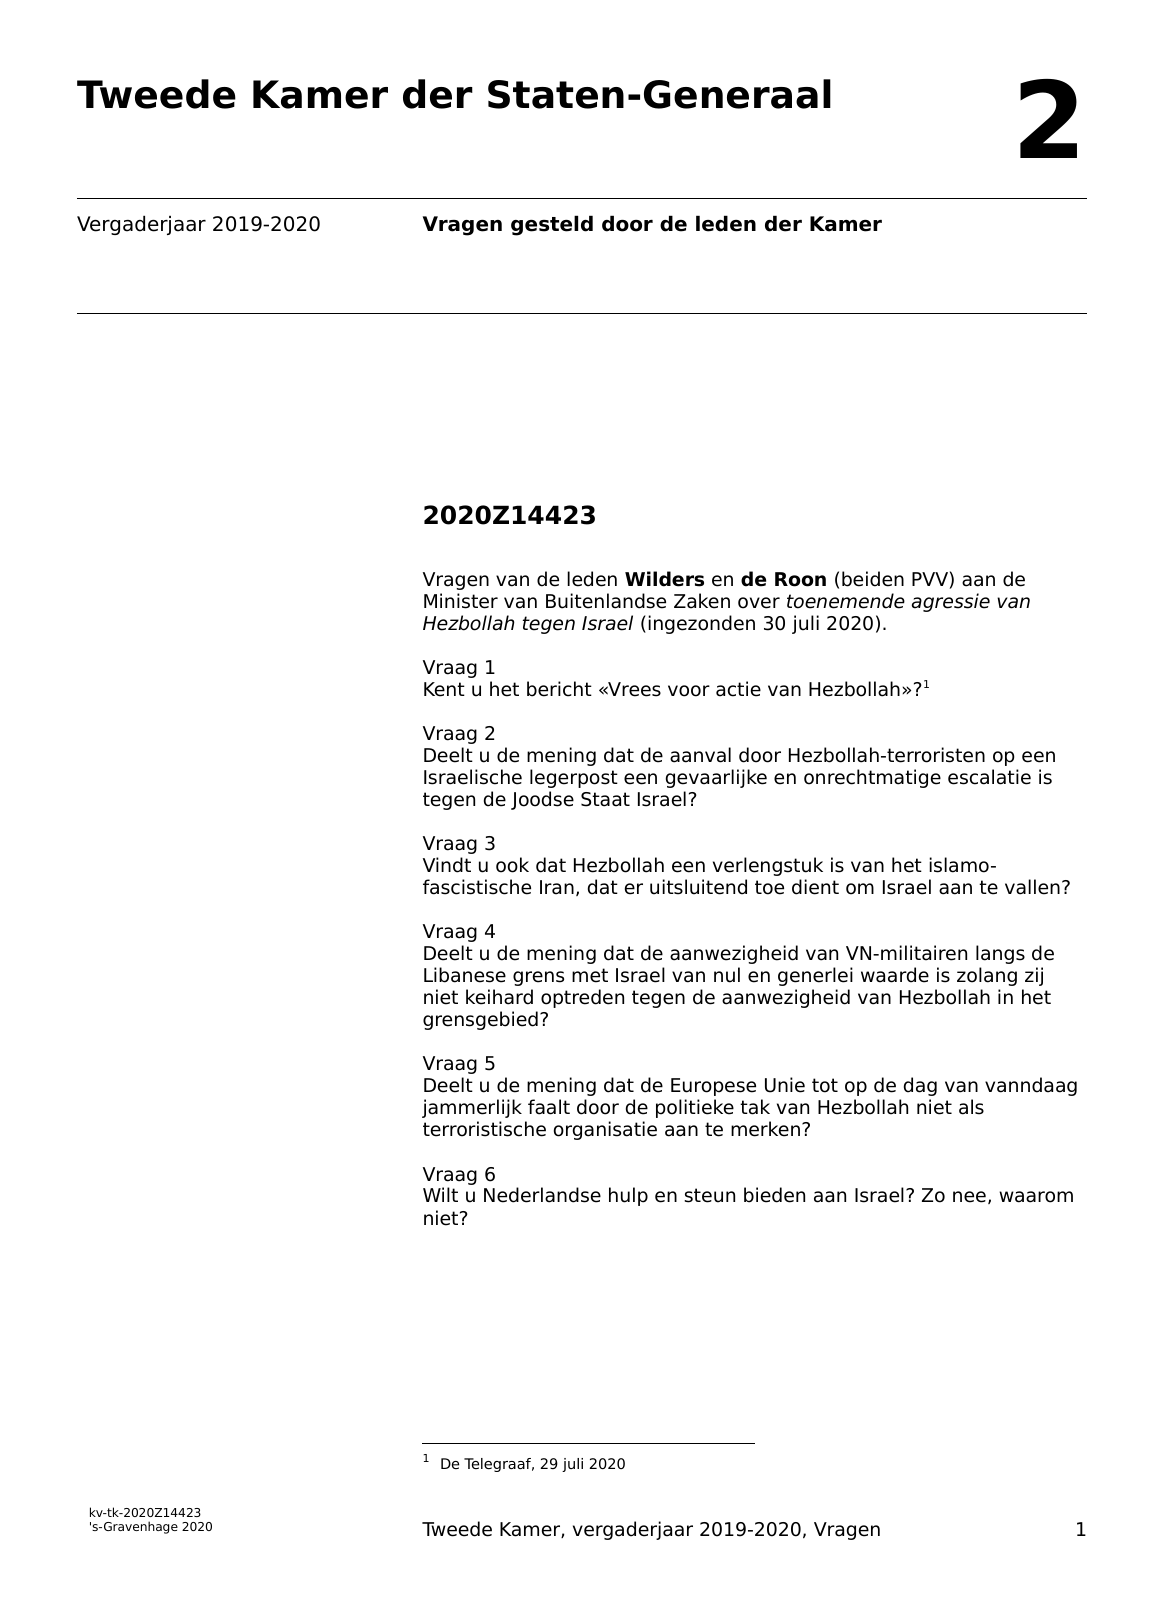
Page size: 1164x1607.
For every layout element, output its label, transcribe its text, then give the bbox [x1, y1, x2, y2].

text Kent u het bericht «Vrees voor actie van Hezbollah»? [422, 679, 1087, 701]
text Vraag 6 [422, 1163, 1087, 1185]
text Vragen van de leden Wilders en de Roon (beiden PVV) aan de Minister van Buitenlandse Zaken over toenemende agressie van Hezbollah tegen Israel (ingezonden 30 juli 2020). [422, 569, 1087, 635]
table_header Tweede Kamer der Staten-Generaal [77, 59, 886, 198]
text 2020Z14423 [422, 501, 1087, 531]
text Deelt u de mening dat de aanwezigheid van VN-militairen langs de Libanese grens met Israel van nul en generlei waarde is zolang zij niet keihard optreden tegen de aanwezigheid van Hezbollah in het grensgebied? [422, 943, 1087, 1031]
table_cell Vragen gesteld door de leden der Kamer [422, 199, 1087, 313]
table_cell Vergaderjaar 2019-2020 [77, 199, 422, 313]
text Deelt u de mening dat de Europese Unie tot op de dag van vanndaag jammerlijk faalt door de politieke tak van Hezbollah niet als terroristische organisatie aan te merken? [422, 1075, 1087, 1141]
text kv-tk-2020Z14423 [88, 1506, 323, 1520]
text Vraag 2 [422, 723, 1087, 745]
text Vindt u ook dat Hezbollah een verlengstuk is van het islamo-fascistische Iran, dat er uitsluitend toe dient om Israel aan te vallen? [422, 855, 1087, 899]
text De Telegraaf, 29 juli 2020 [422, 1452, 1087, 1474]
text 's-Gravenhage 2020 [88, 1520, 323, 1534]
text Vraag 1 [422, 657, 1087, 679]
text Deelt u de mening dat de aanval door Hezbollah-terroristen op een Israelische legerpost een gevaarlijke en onrechtmatige escalatie is tegen de Joodse Staat Israel? [422, 745, 1087, 811]
text Vraag 3 [422, 833, 1087, 855]
text Vraag 5 [422, 1053, 1087, 1075]
table_header 2 [886, 59, 1087, 198]
text Vraag 4 [422, 921, 1087, 943]
text Wilt u Nederlandse hulp en steun bieden aan Israel? Zo nee, waarom niet? [422, 1185, 1087, 1229]
